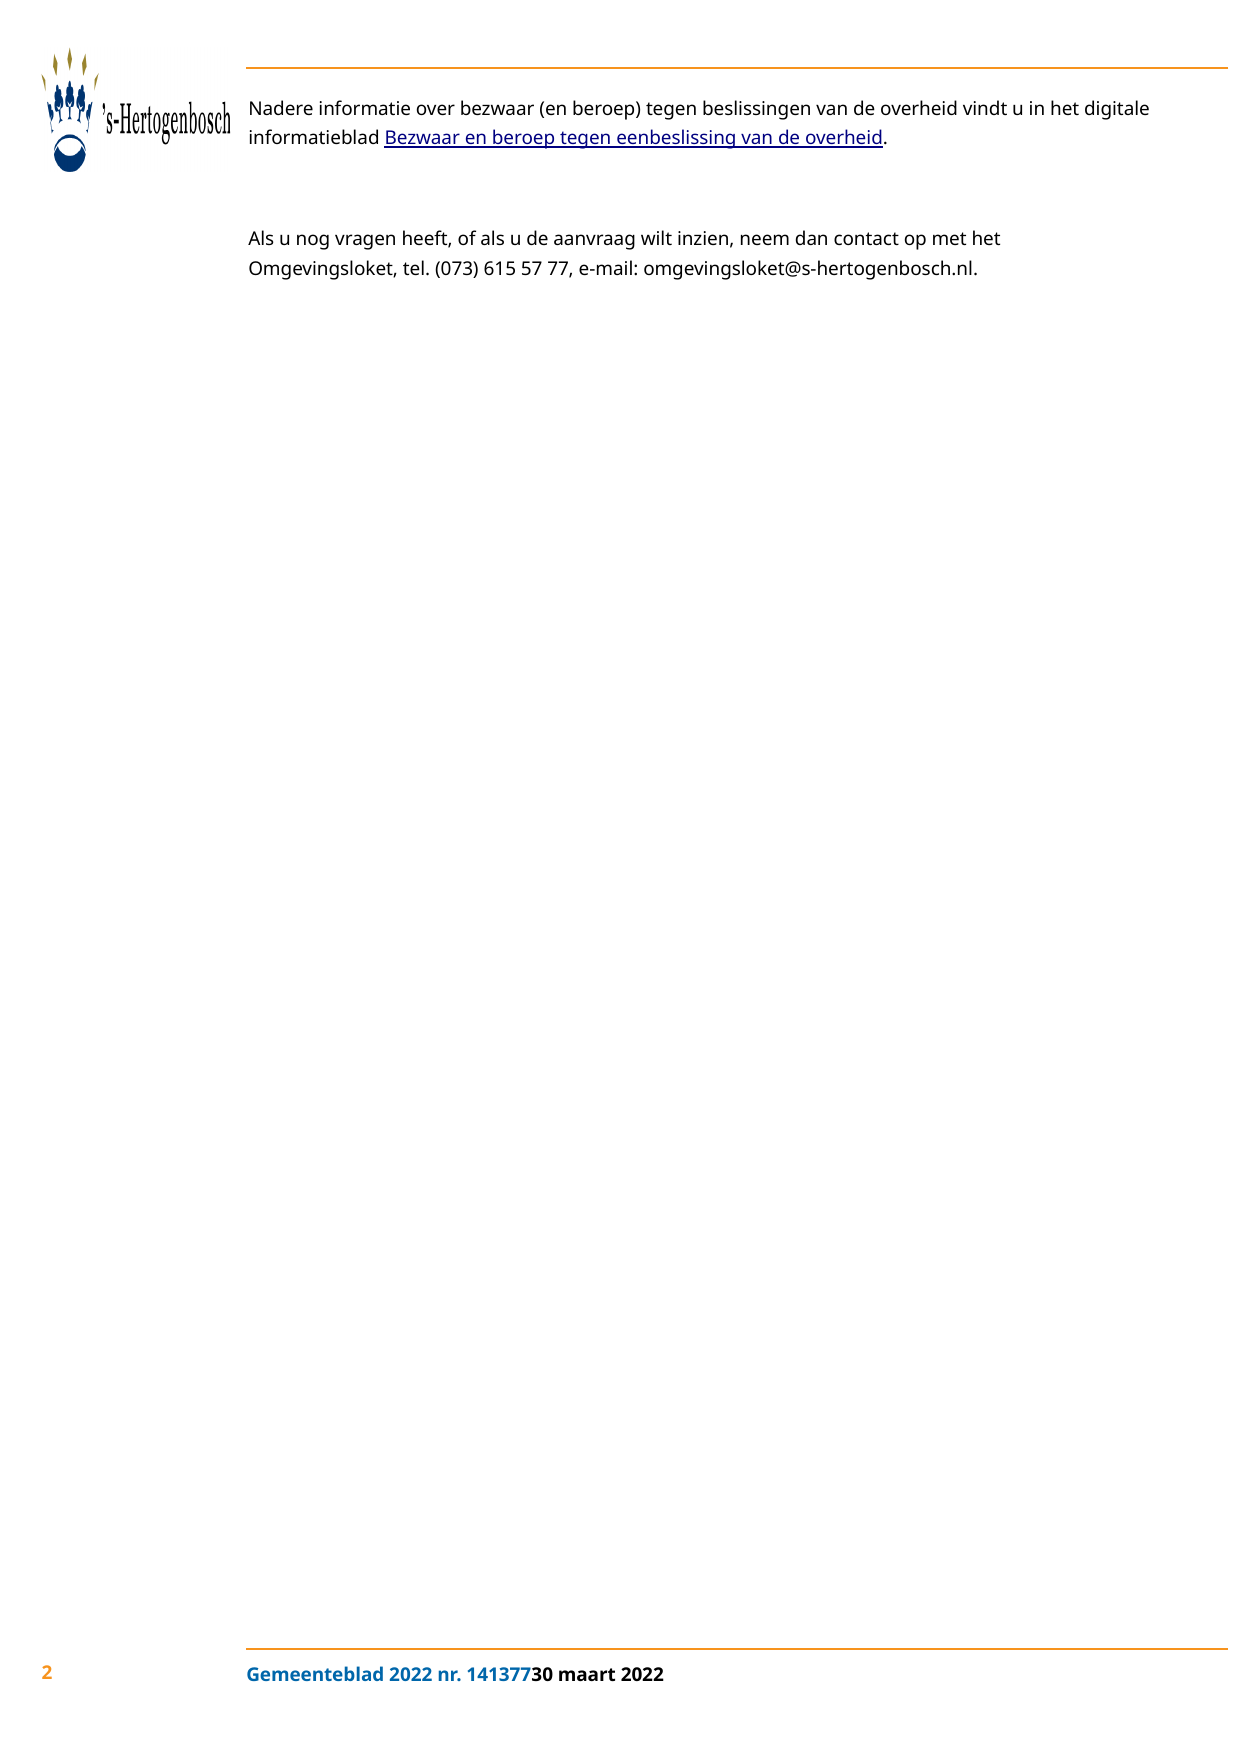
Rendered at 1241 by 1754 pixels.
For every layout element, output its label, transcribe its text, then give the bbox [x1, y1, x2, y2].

picture [41, 47, 231, 172]
text Als u nog vragen heeft, of als u de aanvraag wilt inzien, neem dan contact op met het Omgevingsloket, tel. (073) 615 57 77, e-mail: omgevingsloket@s-hertogenbosch.nl. [248, 225, 1152, 281]
text Nadere informatie over bezwaar (en beroep) tegen beslissingen van de overheid vindt u in het digitale informatieblad Bezwaar en beroep tegen eenbeslissing van de overheid. [248, 95, 1152, 150]
